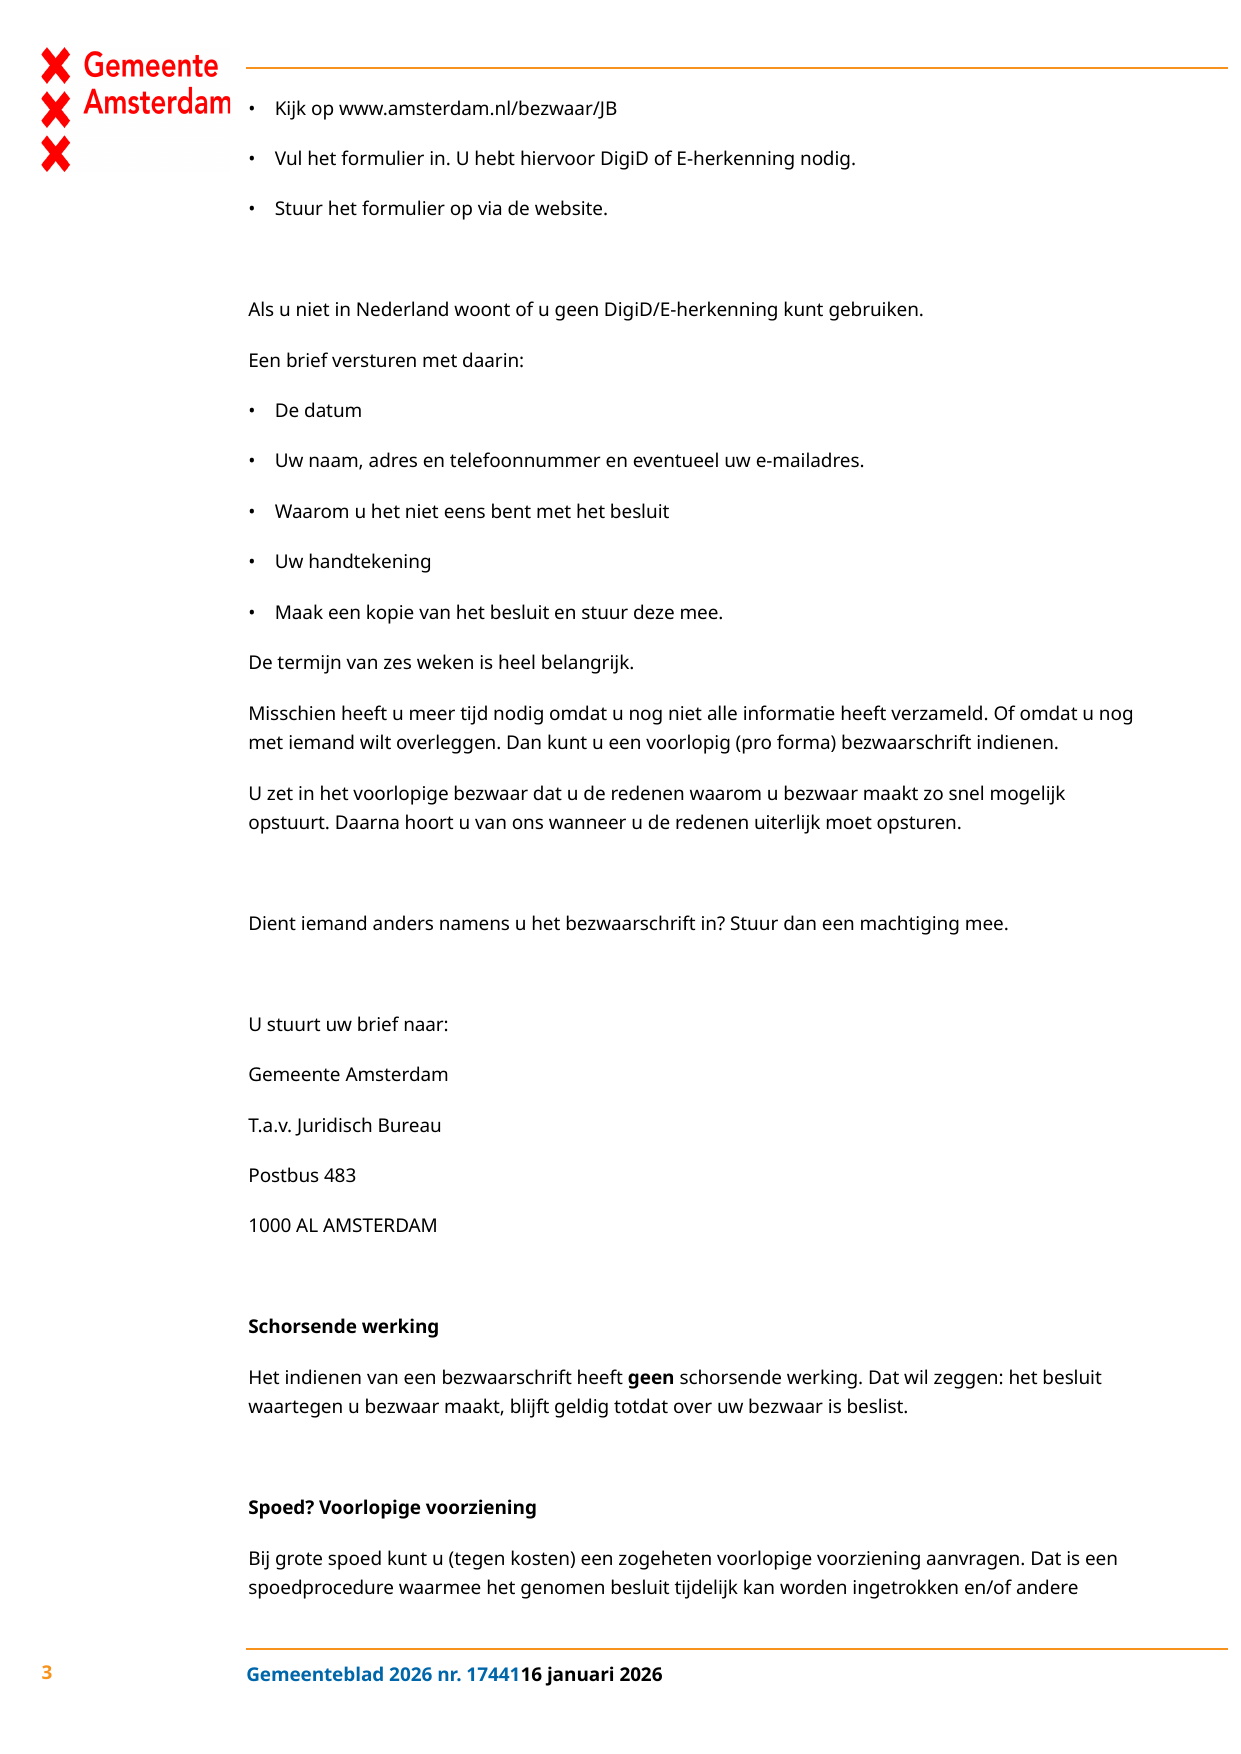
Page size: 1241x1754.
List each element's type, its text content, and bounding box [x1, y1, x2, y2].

text Spoed? Voorlopige voorziening [248, 1494, 1152, 1520]
text • Waarom u het niet eens bent met het besluit [248, 498, 1152, 524]
text • Stuur het formulier op via de website. [248, 196, 1152, 221]
text Een brief versturen met daarin: [248, 347, 1152, 373]
text Gemeente Amsterdam [248, 1061, 1152, 1087]
text Schorsende werking [248, 1313, 1152, 1339]
text Als u niet in Nederland woont of u geen DigiD/E-herkenning kunt gebruiken. [248, 296, 1152, 322]
text 1000 AL AMSTERDAM [248, 1213, 1152, 1238]
text De termijn van zes weken is heel belangrijk. [248, 649, 1152, 675]
text • Maak een kopie van het besluit en stuur deze mee. [248, 599, 1152, 625]
text • Uw naam, adres en telefoonnummer en eventueel uw e-mailadres. [248, 448, 1152, 473]
text Bij grote spoed kunt u (tegen kosten) een zogeheten voorlopige voorziening aanvragen. Dat is een spoedprocedure waarmee het genomen besluit tijdelijk kan worden ingetrokken en/of andere [248, 1545, 1152, 1600]
text U stuurt uw brief naar: [248, 1011, 1152, 1037]
text Postbus 483 [248, 1162, 1152, 1188]
text • De datum [248, 397, 1152, 423]
text U zet in het voorlopige bezwaar dat u de redenen waarom u bezwaar maakt zo snel mogelijk opstuurt. Daarna hoort u van ons wanneer u de redenen uiterlijk moet opsturen. [248, 780, 1152, 835]
text • Vul het formulier in. U hebt hiervoor DigiD of E-herkenning nodig. [248, 145, 1152, 171]
text T.a.v. Juridisch Bureau [248, 1112, 1152, 1138]
text • Kijk op www.amsterdam.nl/bezwaar/JB [248, 95, 1152, 121]
text Dient iemand anders namens u het bezwaarschrift in? Stuur dan een machtiging mee. [248, 910, 1152, 936]
picture [41, 47, 231, 172]
text • Uw handtekening [248, 548, 1152, 574]
text Het indienen van een bezwaarschrift heeft geen schorsende werking. Dat wil zeggen: het besluit waartegen u bezwaar maakt, blijft geldig totdat over uw bezwaar is beslist. [248, 1364, 1152, 1419]
text Misschien heeft u meer tijd nodig omdat u nog niet alle informatie heeft verzameld. Of omdat u nog met iemand wilt overleggen. Dan kunt u een voorlopig (pro forma) bezwaarschrift indienen. [248, 700, 1152, 755]
